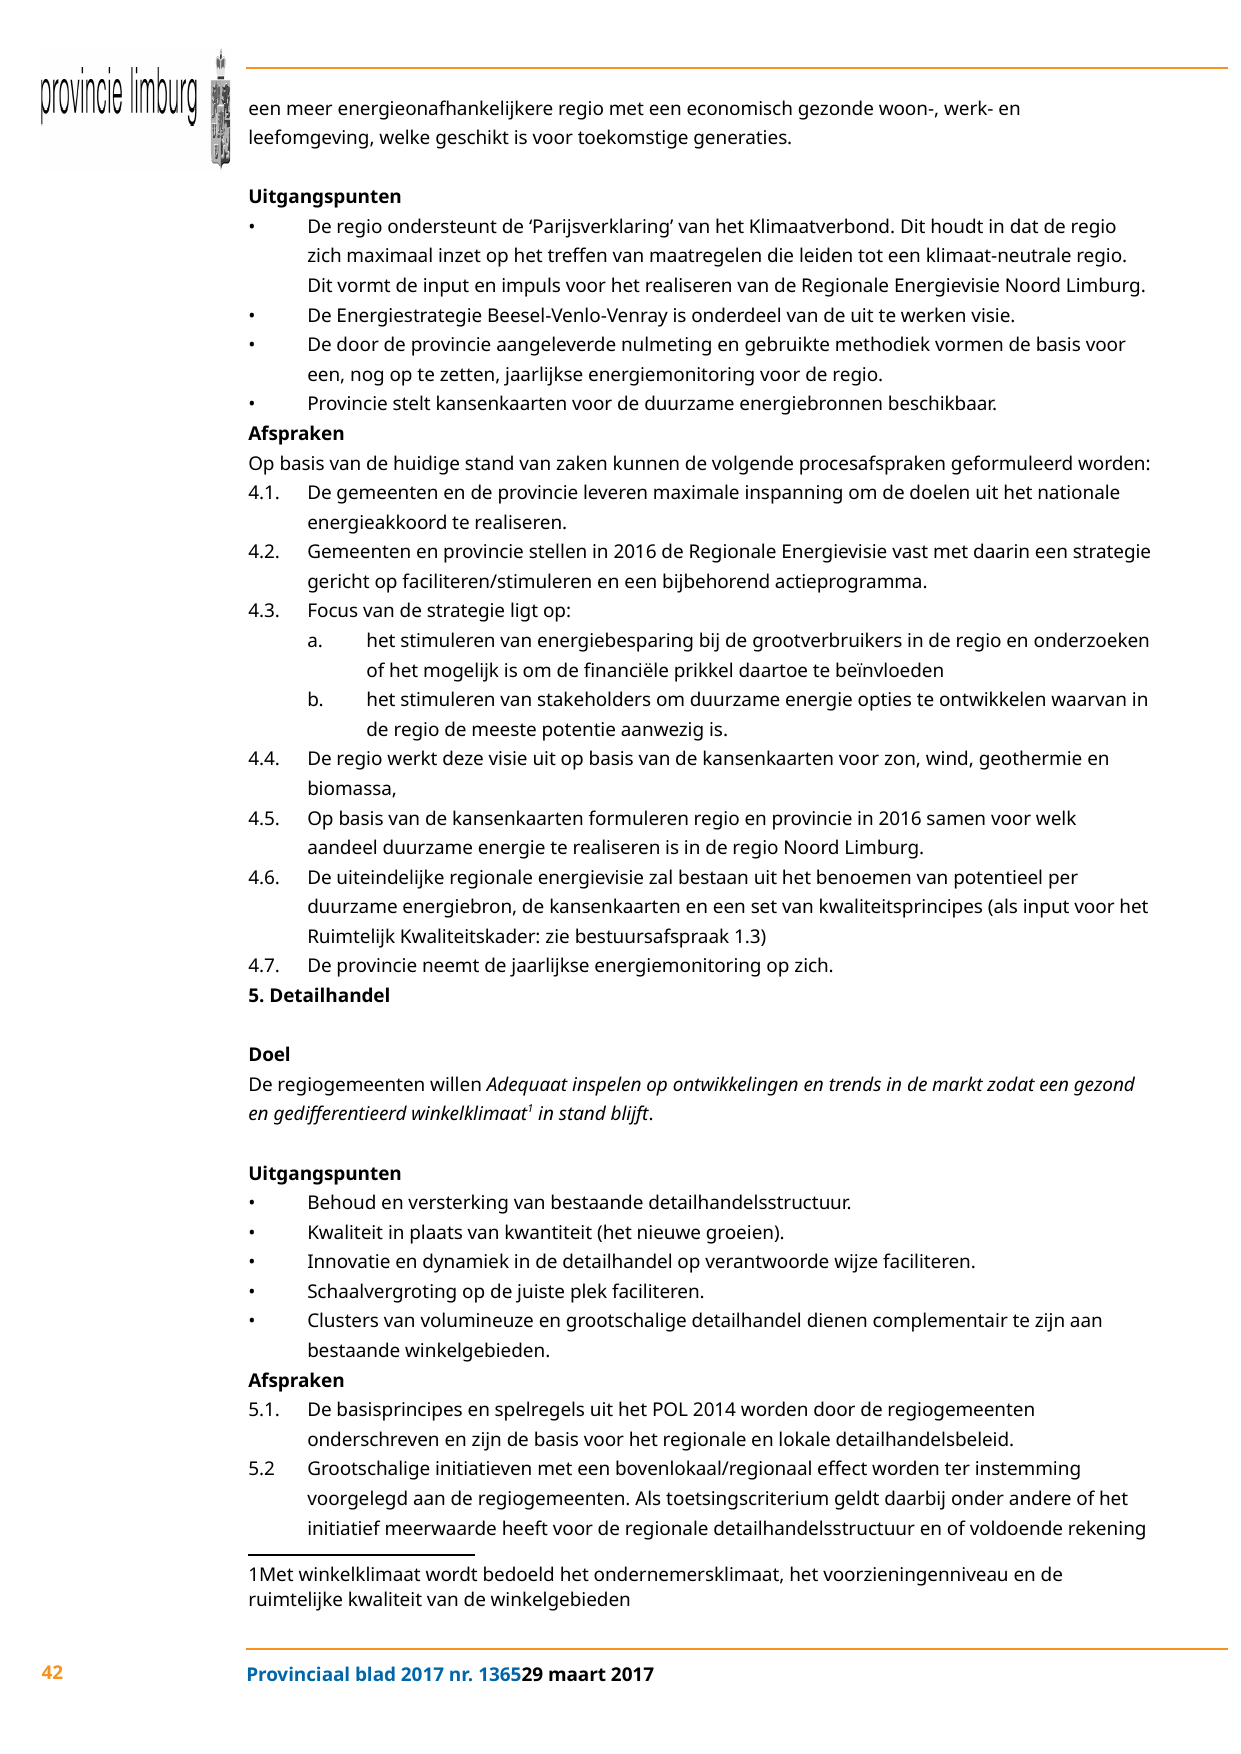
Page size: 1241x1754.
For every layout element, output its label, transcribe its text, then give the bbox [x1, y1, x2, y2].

list De Energiestrategie Beesel-Venlo-Venray is onderdeel van de uit te werken visie. [248, 302, 1152, 328]
text Met winkelklimaat wordt bedoeld het ondernemersklimaat, het voorzieningenniveau en de ruimtelijke kwaliteit van de winkelgebieden [248, 1561, 1152, 1612]
text Doel [248, 1041, 1152, 1067]
text Uitgangspunten [248, 183, 1152, 209]
list De regio werkt deze visie uit op basis van de kansenkaarten voor zon, wind, geothermie en biomassa, [248, 746, 1152, 801]
picture [41, 47, 231, 172]
list De gemeenten en de provincie leveren maximale inspanning om de doelen uit het nationale energieakkoord te realiseren. [248, 479, 1152, 535]
text Op basis van de huidige stand van zaken kunnen de volgende procesafspraken geformuleerd worden: [248, 450, 1152, 476]
list het stimuleren van energiebesparing bij de grootverbruikers in de regio en onderzoeken of het mogelijk is om de financiële prikkel daartoe te beïnvloeden [307, 627, 1152, 683]
text Afspraken [248, 1367, 1152, 1393]
list De provincie neemt de jaarlijkse energiemonitoring op zich. [248, 953, 1152, 978]
text een meer energieonafhankelijkere regio met een economisch gezonde woon-, werk- en leefomgeving, welke geschikt is voor toekomstige generaties. [248, 95, 1152, 150]
text Uitgangspunten [248, 1160, 1152, 1186]
list Grootschalige initiatieven met een bovenlokaal/regionaal effect worden ter instemming voorgelegd aan de regiogemeenten. Als toetsingscriterium geldt daarbij onder andere of het initiatief meerwaarde heeft voor de regionale detailhandelsstructuur en of voldoende rekening [248, 1456, 1152, 1541]
text Afspraken [248, 420, 1152, 446]
list Innovatie en dynamiek in de detailhandel op verantwoorde wijze faciliteren. [248, 1248, 1152, 1274]
list Kwaliteit in plaats van kwantiteit (het nieuwe groeien). [248, 1219, 1152, 1245]
list Gemeenten en provincie stellen in 2016 de Regionale Energievisie vast met daarin een strategie gericht op faciliteren/stimuleren en een bijbehorend actieprogramma. [248, 538, 1152, 594]
list Op basis van de kansenkaarten formuleren regio en provincie in 2016 samen voor welk aandeel duurzame energie te realiseren is in de regio Noord Limburg. [248, 805, 1152, 860]
list het stimuleren van stakeholders om duurzame energie opties te ontwikkelen waarvan in de regio de meeste potentie aanwezig is. [307, 686, 1152, 742]
list Clusters van volumineuze en grootschalige detailhandel dienen complementair te zijn aan bestaande winkelgebieden. [248, 1308, 1152, 1363]
text 5. Detailhandel [248, 982, 1152, 1008]
list Behoud en versterking van bestaande detailhandelsstructuur. [248, 1189, 1152, 1215]
list De uiteindelijke regionale energievisie zal bestaan uit het benoemen van potentieel per duurzame energiebron, de kansenkaarten en een set van kwaliteitsprincipes (als input voor het Ruimtelijk Kwaliteitskader: zie bestuursafspraak 1.3) [248, 864, 1152, 949]
list Focus van de strategie ligt op: [248, 598, 1152, 623]
list De regio ondersteunt de ‘Parijsverklaring’ van het Klimaatverbond. Dit houdt in dat de regio zich maximaal inzet op het treffen van maatregelen die leiden tot een klimaat-neutrale regio. Dit vormt de input en impuls voor het realiseren van de Regionale Energievisie Noord Limburg. [248, 213, 1152, 298]
list Schaalvergroting op de juiste plek faciliteren. [248, 1278, 1152, 1304]
list De basisprincipes en spelregels uit het POL 2014 worden door de regiogemeenten onderschreven en zijn de basis voor het regionale en lokale detailhandelsbeleid. [248, 1396, 1152, 1452]
text De regiogemeenten willen Adequaat inspelen op ontwikkelingen en trends in de markt zodat een gezond en gedifferentieerd winkelklimaat in stand blijft. [248, 1071, 1152, 1126]
list Provincie stelt kansenkaarten voor de duurzame energiebronnen beschikbaar. [248, 391, 1152, 416]
list De door de provincie aangeleverde nulmeting en gebruikte methodiek vormen de basis voor een, nog op te zetten, jaarlijkse energiemonitoring voor de regio. [248, 331, 1152, 387]
